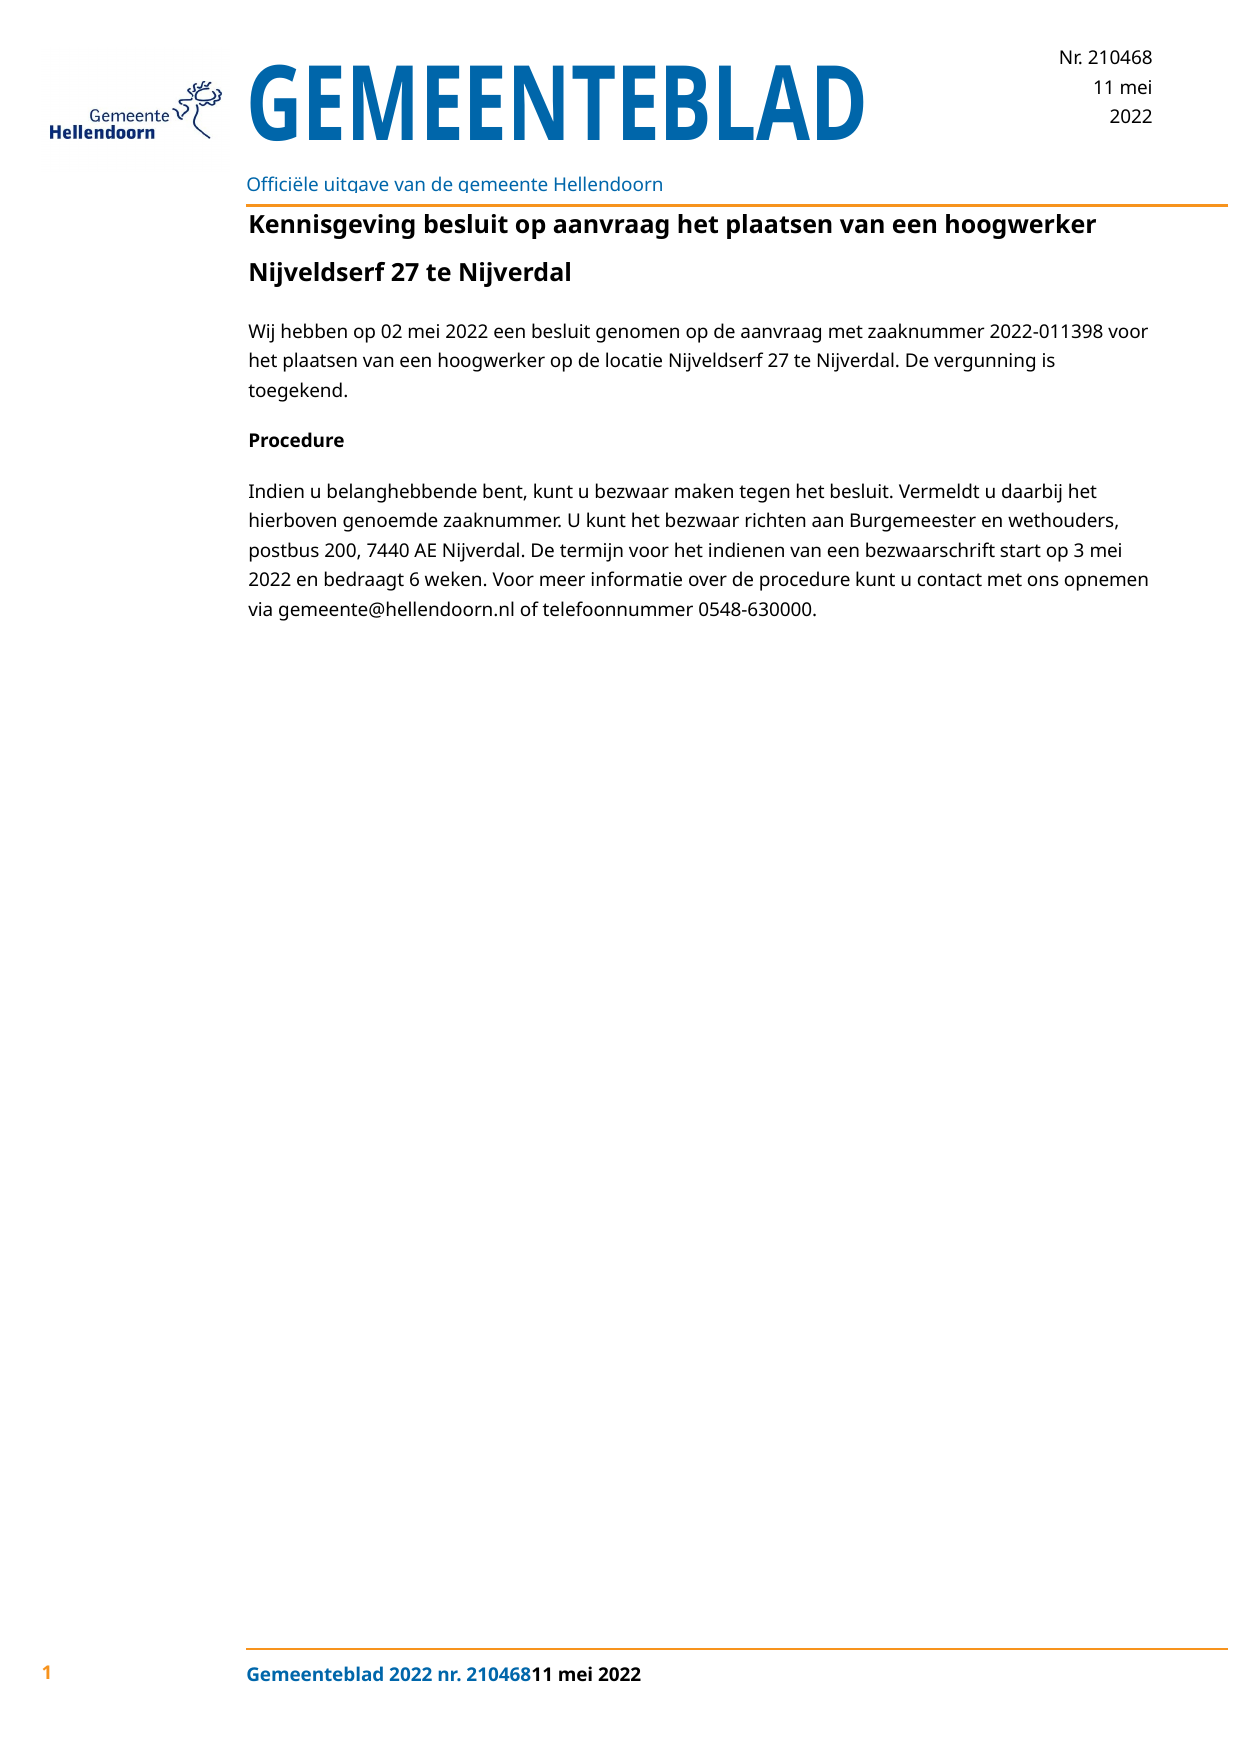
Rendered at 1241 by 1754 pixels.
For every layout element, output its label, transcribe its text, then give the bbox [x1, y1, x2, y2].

text Procedure [248, 427, 1152, 453]
text Kennisgeving besluit op aanvraag het plaatsen van een hoogwerker Nijveldserf 27 te Nijverdal [248, 207, 1152, 288]
text Wij hebben op 02 mei 2022 een besluit genomen op de aanvraag met zaaknummer 2022-011398 voor het plaatsen van een hoogwerker op de locatie Nijveldserf 27 te Nijverdal. De vergunning is toegekend. [248, 318, 1152, 403]
picture [41, 47, 231, 172]
text Indien u belanghebbende bent, kunt u bezwaar maken tegen het besluit. Vermeldt u daarbij het hierboven genoemde zaaknummer. U kunt het bezwaar richten aan Burgemeester en wethouders, postbus 200, 7440 AE Nijverdal. De termijn voor het indienen van een bezwaarschrift start op 3 mei 2022 en bedraagt 6 weken. Voor meer informatie over de procedure kunt u contact met ons opnemen via gemeente@hellendoorn.nl of telefoonnummer 0548-630000. [248, 478, 1152, 622]
